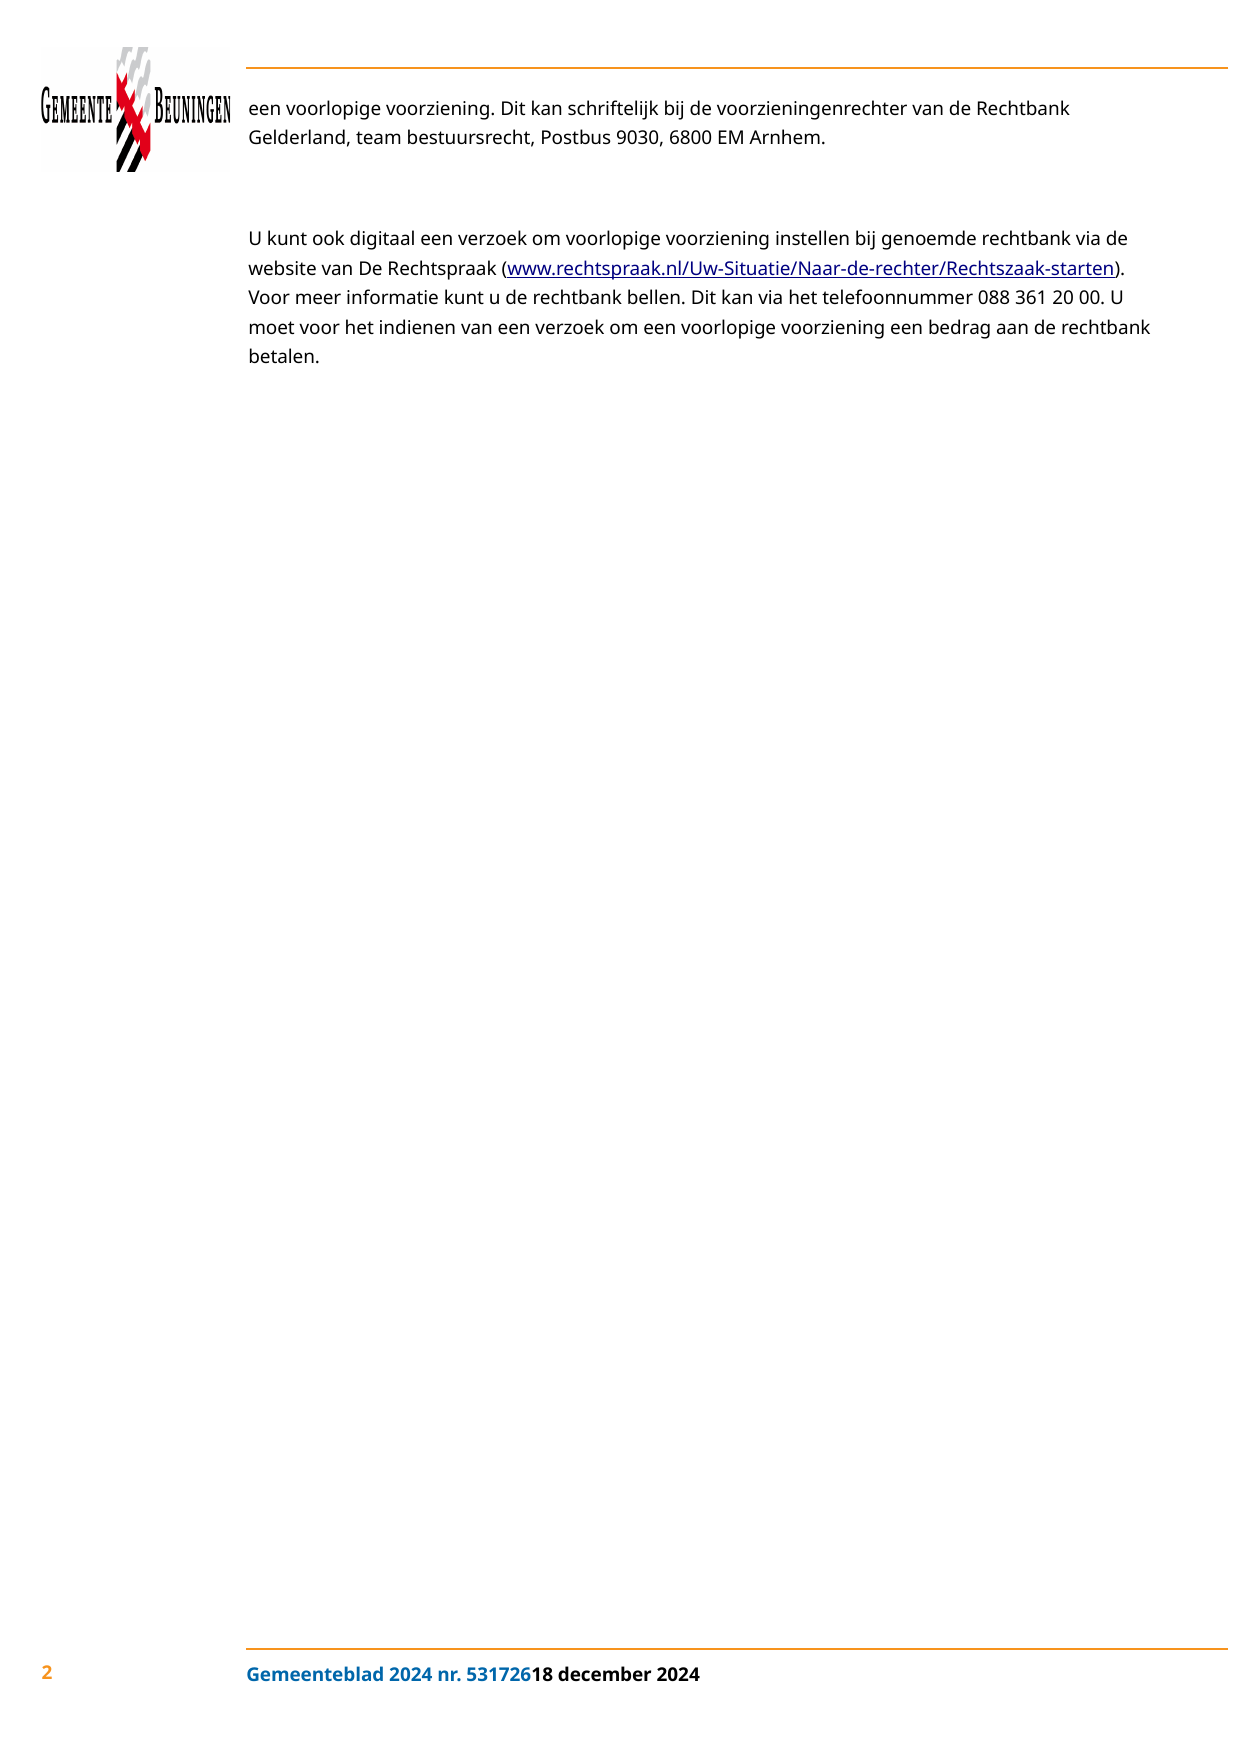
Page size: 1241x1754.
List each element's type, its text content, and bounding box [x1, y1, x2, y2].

text een voorlopige voorziening. Dit kan schriftelijk bij de voorzieningenrechter van de Rechtbank Gelderland, team bestuursrecht, Postbus 9030, 6800 EM Arnhem. [248, 95, 1152, 150]
text U kunt ook digitaal een verzoek om voorlopige voorziening instellen bij genoemde rechtbank via de website van De Rechtspraak (www.rechtspraak.nl/Uw-Situatie/Naar-de-rechter/Rechtszaak-starten). Voor meer informatie kunt u de rechtbank bellen. Dit kan via het telefoonnummer 088 361 20 00. U moet voor het indienen van een verzoek om een voorlopige voorziening een bedrag aan de rechtbank betalen. [248, 225, 1152, 369]
picture [41, 47, 231, 172]
